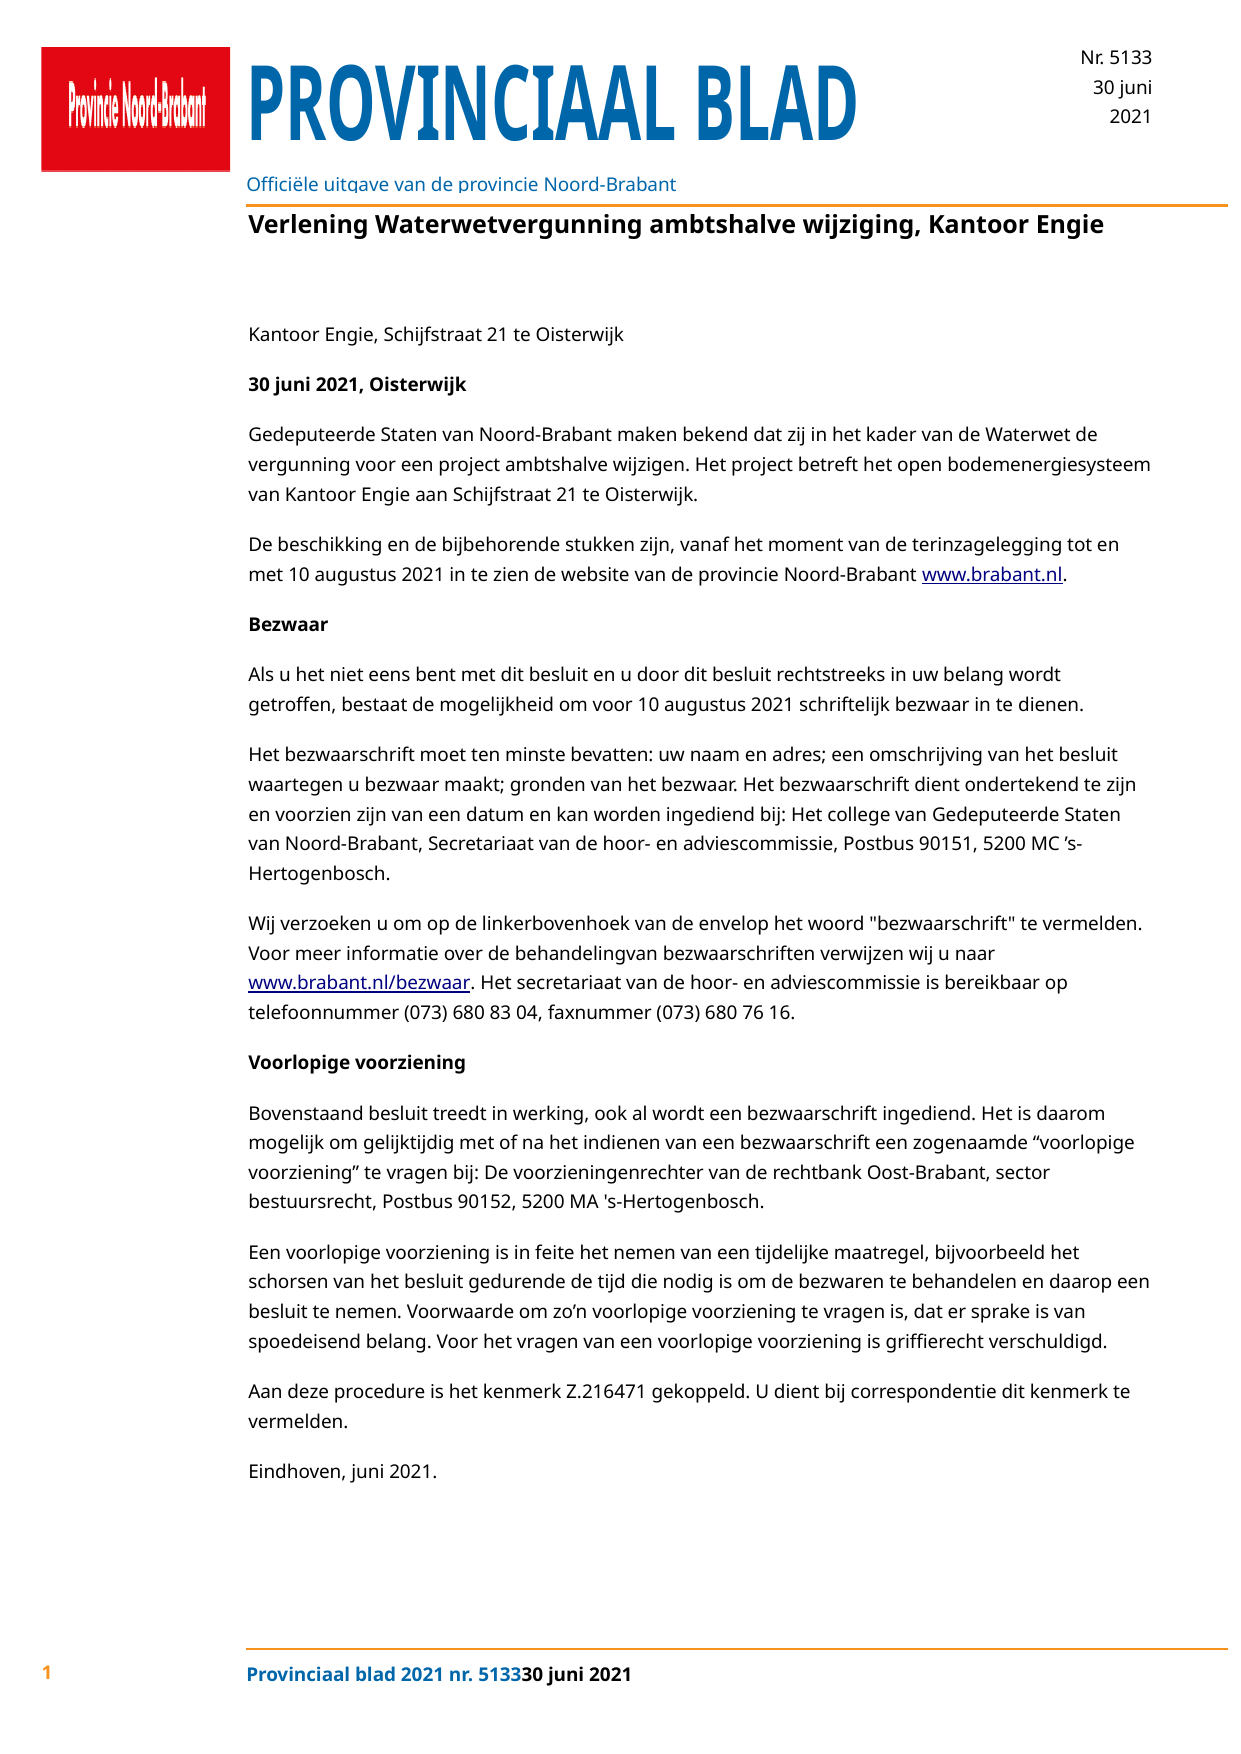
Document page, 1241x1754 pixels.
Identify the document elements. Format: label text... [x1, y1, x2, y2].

text Bezwaar [248, 611, 1152, 637]
text Voorlopige voorziening [248, 1049, 1152, 1075]
text De beschikking en de bijbehorende stukken zijn, vanaf het moment van de terinzagelegging tot en met 10 augustus 2021 in te zien de website van de provincie Noord-Brabant www.brabant.nl. [248, 531, 1152, 586]
text Het bezwaarschrift moet ten minste bevatten: uw naam en adres; een omschrijving van het besluit waartegen u bezwaar maakt; gronden van het bezwaar. Het bezwaarschrift dient ondertekend te zijn en voorzien zijn van een datum en kan worden ingediend bij: Het college van Gedeputeerde Staten van Noord-Brabant, Secretariaat van de hoor- en adviescommissie, Postbus 90151, 5200 MC ’s-Hertogenbosch. [248, 742, 1152, 886]
picture [41, 47, 231, 172]
text Als u het niet eens bent met dit besluit en u door dit besluit rechtstreeks in uw belang wordt getroffen, bestaat de mogelijkheid om voor 10 augustus 2021 schriftelijk bezwaar in te dienen. [248, 662, 1152, 717]
text Aan deze procedure is het kenmerk Z.216471 gekoppeld. U dient bij correspondentie dit kenmerk te vermelden. [248, 1378, 1152, 1433]
text Gedeputeerde Staten van Noord-Brabant maken bekend dat zij in het kader van de Waterwet de vergunning voor een project ambtshalve wijzigen. Het project betreft het open bodemenergiesysteem van Kantoor Engie aan Schijfstraat 21 te Oisterwijk. [248, 422, 1152, 506]
text Verlening Waterwetvergunning ambtshalve wijziging, Kantoor Engie [248, 207, 1152, 241]
text Wij verzoeken u om op de linkerbovenhoek van de envelop het woord "bezwaarschrift" te vermelden. Voor meer informatie over de behandelingvan bezwaarschriften verwijzen wij u naar www.brabant.nl/bezwaar. Het secretariaat van de hoor- en adviescommissie is bereikbaar op telefoonnummer (073) 680 83 04, faxnummer (073) 680 76 16. [248, 910, 1152, 1025]
text Eindhoven, juni 2021. [248, 1458, 1152, 1484]
text Een voorlopige voorziening is in feite het nemen van een tijdelijke maatregel, bijvoorbeeld het schorsen van het besluit gedurende de tijd die nodig is om de bezwaren te behandelen en daarop een besluit te nemen. Voorwaarde om zo’n voorlopige voorziening te vragen is, dat er sprake is van spoedeisend belang. Voor het vragen van een voorlopige voorziening is griffierecht verschuldigd. [248, 1239, 1152, 1353]
text 30 juni 2021, Oisterwijk [248, 371, 1152, 397]
text Kantoor Engie, Schijfstraat 21 te Oisterwijk [248, 321, 1152, 346]
text Bovenstaand besluit treedt in werking, ook al wordt een bezwaarschrift ingediend. Het is daarom mogelijk om gelijktijdig met of na het indienen van een bezwaarschrift een zogenaamde “voorlopige voorziening” te vragen bij: De voorzieningenrechter van de rechtbank Oost-Brabant, sector bestuursrecht, Postbus 90152, 5200 MA 's-Hertogenbosch. [248, 1100, 1152, 1214]
